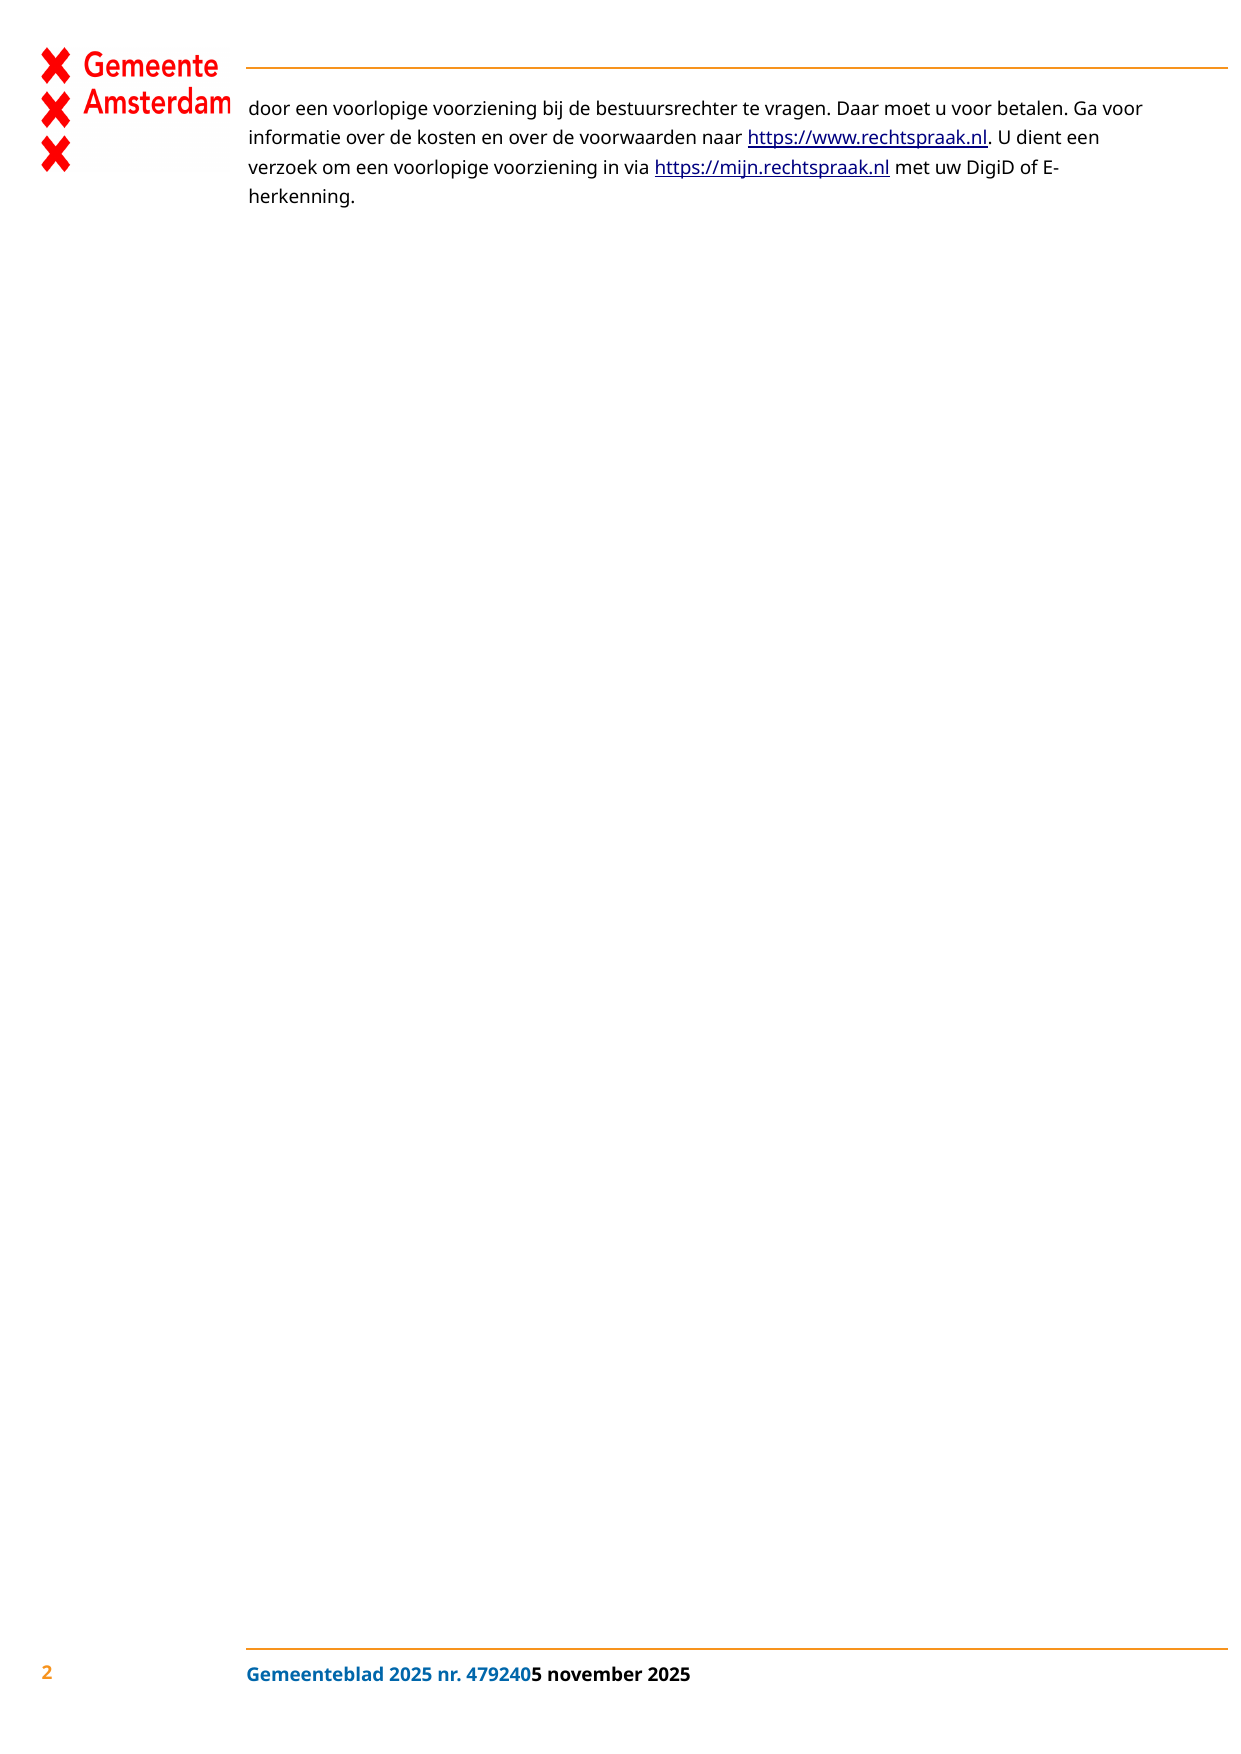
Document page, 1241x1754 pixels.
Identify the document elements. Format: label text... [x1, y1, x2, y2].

picture [41, 47, 231, 172]
text door een voorlopige voorziening bij de bestuursrechter te vragen. Daar moet u voor betalen. Ga voor informatie over de kosten en over de voorwaarden naar https://www.rechtspraak.nl. U dient een verzoek om een voorlopige voorziening in via https://mijn.rechtspraak.nl met uw DigiD of E-herkenning. [248, 95, 1152, 209]
